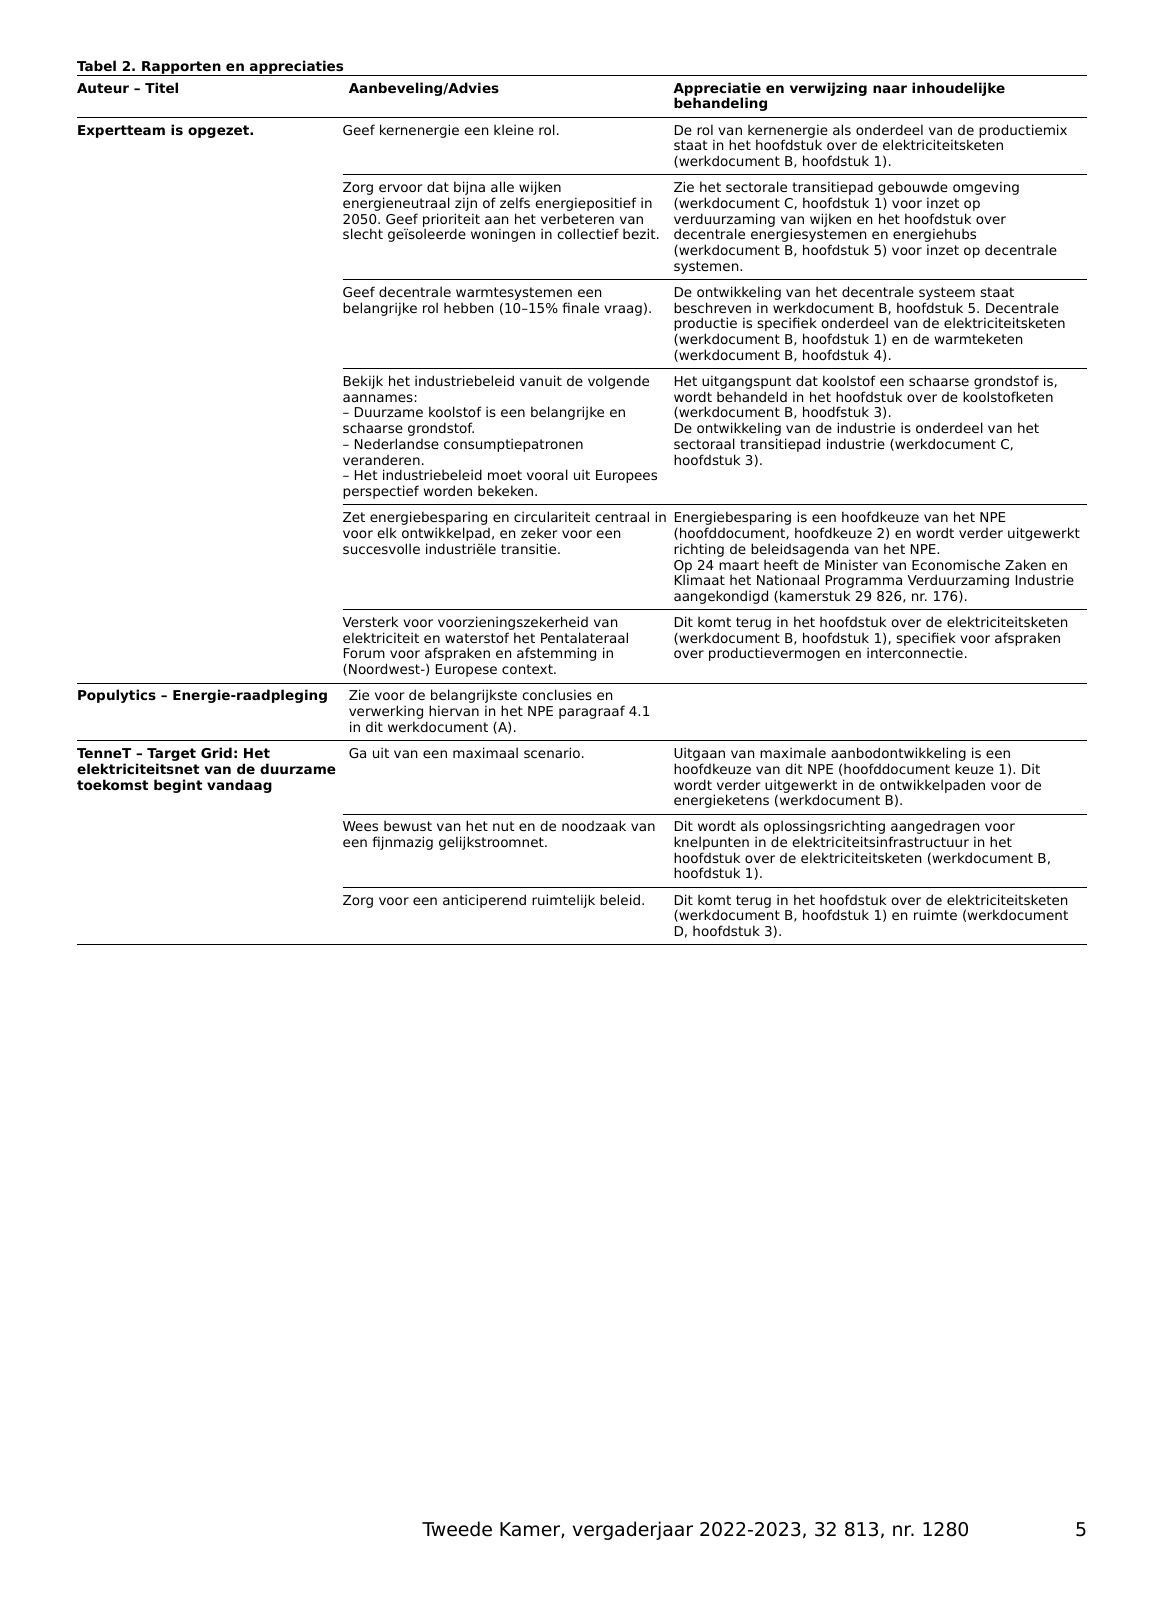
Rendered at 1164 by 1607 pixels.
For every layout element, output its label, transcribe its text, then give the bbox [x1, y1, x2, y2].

table_cell Ga uit van een maximaal scenario. [343, 741, 667, 813]
table_cell TenneT – Target Grid: Het elektriciteitsnet van de duurzame toekomst begint vandaag [77, 741, 342, 944]
table_cell Zorg ervoor dat bijna alle wijken energieneutraal zijn of zelfs energiepositief in 2050. Geef prioriteit aan het verbeteren van slecht geïsoleerde woningen in collectief bezit. [343, 175, 667, 279]
table_cell Energiebesparing is een hoofdkeuze van het NPE (hoofddocument, hoofdkeuze 2) en wordt verder uitgewerkt richting de beleidsagenda van het NPE. Op 24 maart heeft de Minister van Economische Zaken en Klimaat het Nationaal Programma Verduurzaming Industrie aangekondigd (kamerstuk 29 826, nr. 176). [667, 505, 1087, 609]
table_cell Auteur – Titel [77, 76, 342, 117]
table_cell Wees bewust van het nut en de noodzaak van een fijnmazig gelijkstroomnet. [343, 815, 667, 887]
table_cell Zorg voor een anticiperend ruimtelijk beleid. [343, 888, 667, 944]
table_cell Het uitgangspunt dat koolstof een schaarse grondstof is, wordt behandeld in het hoofdstuk over de koolstofketen (werkdocument B, hoodfstuk 3). De ontwikkeling van de industrie is onderdeel van het sectoraal transitiepad industrie (werkdocument C, hoofdstuk 3). [667, 369, 1087, 504]
table_cell Dit komt terug in het hoofdstuk over de elektriciteitsketen (werkdocument B, hoofdstuk 1) en ruimte (werkdocument D, hoofdstuk 3). [667, 888, 1087, 944]
table_cell Dit komt terug in het hoofdstuk over de elektriciteitsketen (werkdocument B, hoofdstuk 1), specifiek voor afspraken over productievermogen en interconnectie. [667, 610, 1087, 682]
table_cell Versterk voor voorzieningszekerheid van elektriciteit en waterstof het Pentalateraal Forum voor afspraken en afstemming in (Noordwest-) Europese context. [343, 610, 667, 682]
table_cell Zie het sectorale transitiepad gebouwde omgeving (werkdocument C, hoofdstuk 1) voor inzet op verduurzaming van wijken en het hoofdstuk over decentrale energiesystemen en energiehubs (werkdocument B, hoofdstuk 5) voor inzet op decentrale systemen. [667, 175, 1087, 279]
table_cell Aanbeveling/Advies [343, 76, 667, 117]
table_cell Dit wordt als oplossingsrichting aangedragen voor knelpunten in de elektriciteitsinfrastructuur in het hoofdstuk over de elektriciteitsketen (werkdocument B, hoofdstuk 1). [667, 815, 1087, 887]
table_header Tabel 2. Rapporten en appreciaties [77, 59, 1087, 75]
table_cell De rol van kernenergie als onderdeel van de productiemix staat in het hoofdstuk over de elektriciteitsketen (werkdocument B, hoofdstuk 1). [667, 118, 1087, 174]
table_cell Zet energiebesparing en circulariteit centraal in voor elk ontwikkelpad, en zeker voor een succesvolle industriële transitie. [343, 505, 667, 609]
table_cell Geef kernenergie een kleine rol. [343, 118, 667, 174]
table_cell Expertteam is opgezet. [77, 118, 342, 682]
table_cell Zie voor de belangrijkste conclusies en verwerking hiervan in het NPE paragraaf 4.1 in dit werkdocument (A). [343, 684, 667, 740]
table_cell De ontwikkeling van het decentrale systeem staat beschreven in werkdocument B, hoofdstuk 5. Decentrale productie is specifiek onderdeel van de elektriciteitsketen (werkdocument B, hoofdstuk 1) en de warmteketen (werkdocument B, hoofdstuk 4). [667, 280, 1087, 368]
table_cell [667, 684, 1087, 740]
table_cell Uitgaan van maximale aanbodontwikkeling is een hoofdkeuze van dit NPE (hoofddocument keuze 1). Dit wordt verder uitgewerkt in de ontwikkelpaden voor de energieketens (werkdocument B). [667, 741, 1087, 813]
table_cell Geef decentrale warmtesystemen een belangrijke rol hebben (10–15% finale vraag). [343, 280, 667, 368]
table_cell Bekijk het industriebeleid vanuit de volgende aannames: – Duurzame koolstof is een belangrijke en schaarse grondstof. – Nederlandse consumptiepatronen veranderen. – Het industriebeleid moet vooral uit Europees perspectief worden bekeken. [343, 369, 667, 504]
table_cell Appreciatie en verwijzing naar inhoudelijke behandeling [667, 76, 1087, 117]
table_cell Populytics – Energie-raadpleging [77, 684, 342, 740]
